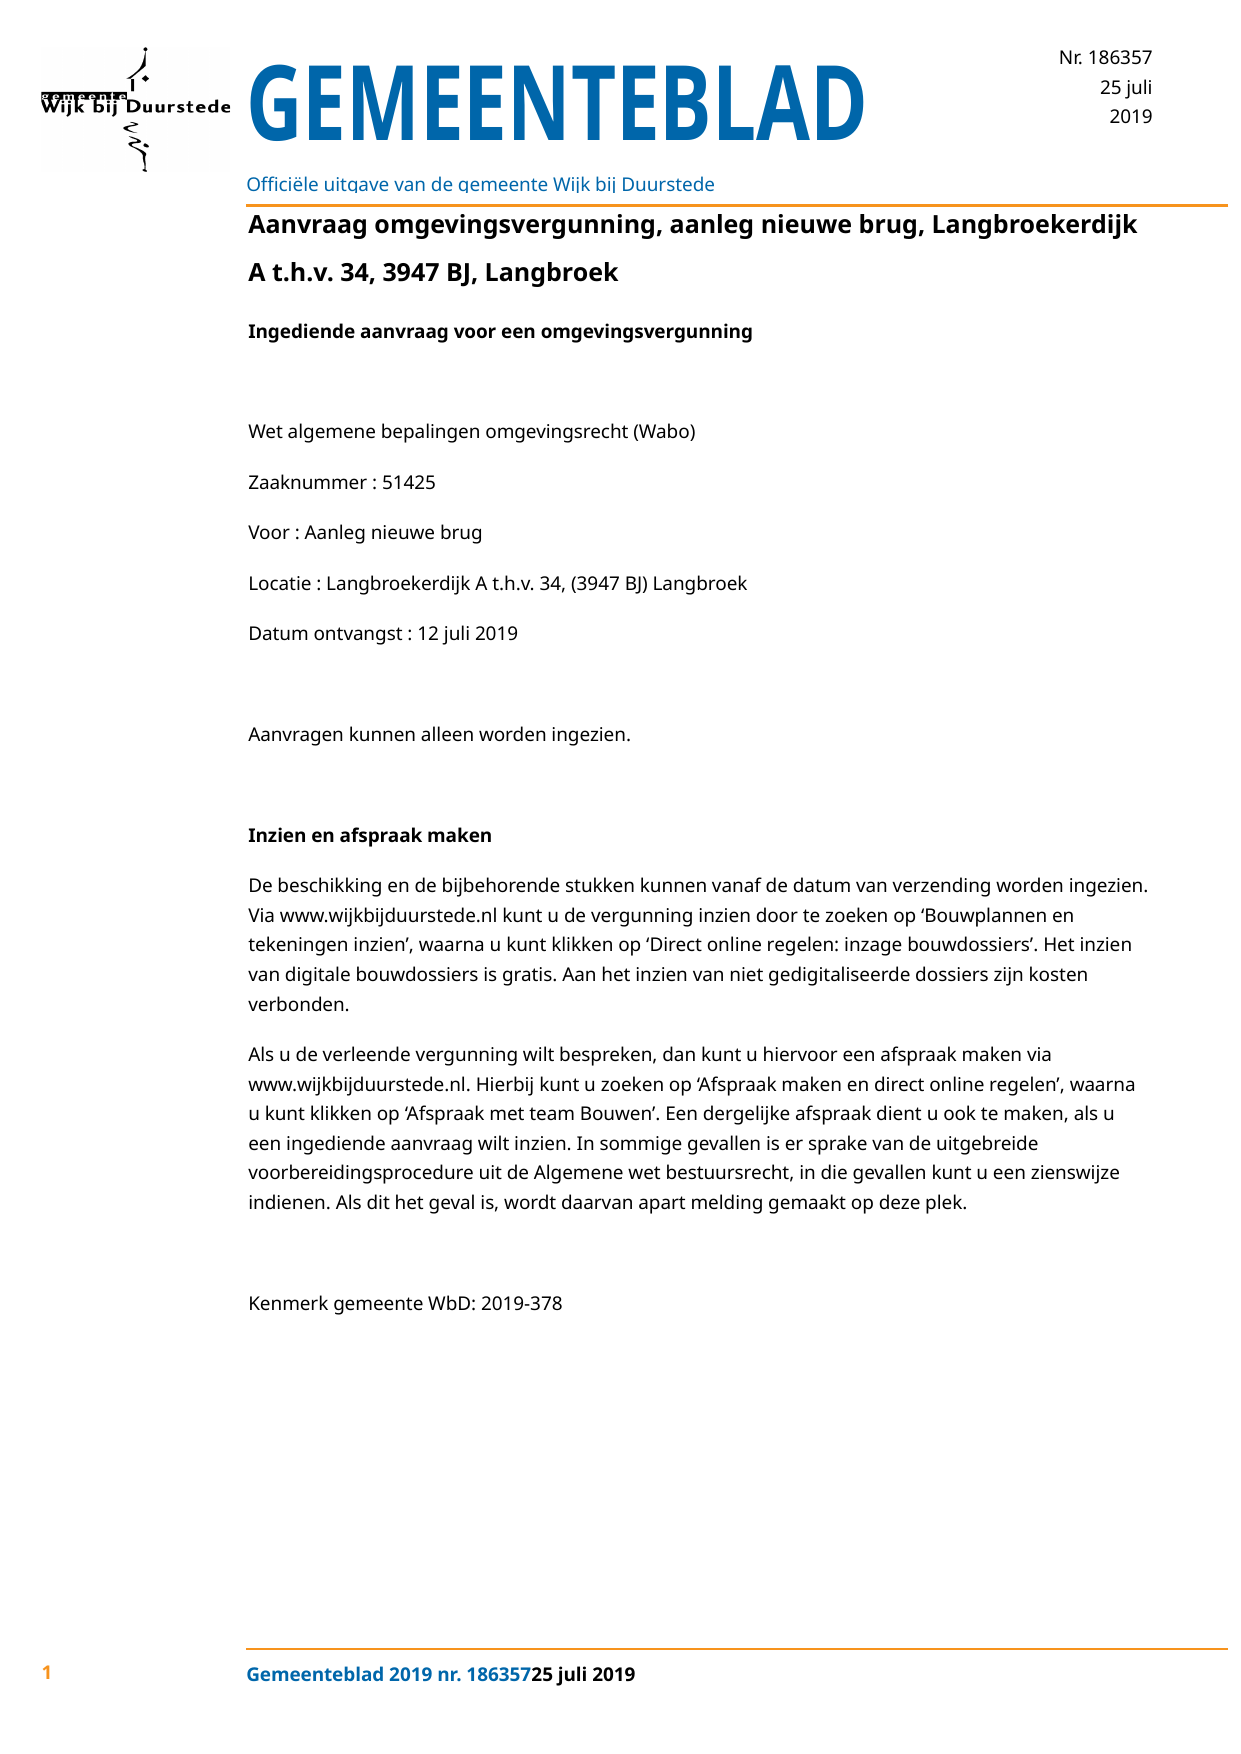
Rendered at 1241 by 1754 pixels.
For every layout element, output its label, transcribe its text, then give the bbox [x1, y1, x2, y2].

text Wet algemene bepalingen omgevingsrecht (Wabo) [248, 419, 1152, 444]
text Aanvraag omgevingsvergunning, aanleg nieuwe brug, Langbroekerdijk A t.h.v. 34, 3947 BJ, Langbroek [248, 207, 1152, 288]
text Ingediende aanvraag voor een omgevingsvergunning [248, 318, 1152, 344]
text Kenmerk gemeente WbD: 2019-378 [248, 1290, 1152, 1316]
text Inzien en afspraak maken [248, 822, 1152, 848]
text Datum ontvangst : 12 juli 2019 [248, 620, 1152, 646]
text Als u de verleende vergunning wilt bespreken, dan kunt u hiervoor een afspraak maken via www.wijkbijduurstede.nl. Hierbij kunt u zoeken op ‘Afspraak maken en direct online regelen’, waarna u kunt klikken op ‘Afspraak met team Bouwen’. Een dergelijke afspraak dient u ook te maken, als u een ingediende aanvraag wilt inzien. In sommige gevallen is er sprake van de uitgebreide voorbereidingsprocedure uit de Algemene wet bestuursrecht, in die gevallen kunt u een zienswijze indienen. Als dit het geval is, wordt daarvan apart melding gemaakt op deze plek. [248, 1041, 1152, 1215]
picture [41, 47, 231, 172]
text Locatie : Langbroekerdijk A t.h.v. 34, (3947 BJ) Langbroek [248, 570, 1152, 596]
text Zaaknummer : 51425 [248, 469, 1152, 495]
text Aanvragen kunnen alleen worden ingezien. [248, 721, 1152, 747]
text De beschikking en de bijbehorende stukken kunnen vanaf de datum van verzending worden ingezien. Via www.wijkbijduurstede.nl kunt u de vergunning inzien door te zoeken op ‘Bouwplannen en tekeningen inzien’, waarna u kunt klikken op ‘Direct online regelen: inzage bouwdossiers’. Het inzien van digitale bouwdossiers is gratis. Aan het inzien van niet gedigitaliseerde dossiers zijn kosten verbonden. [248, 872, 1152, 1017]
text Voor : Aanleg nieuwe brug [248, 519, 1152, 545]
